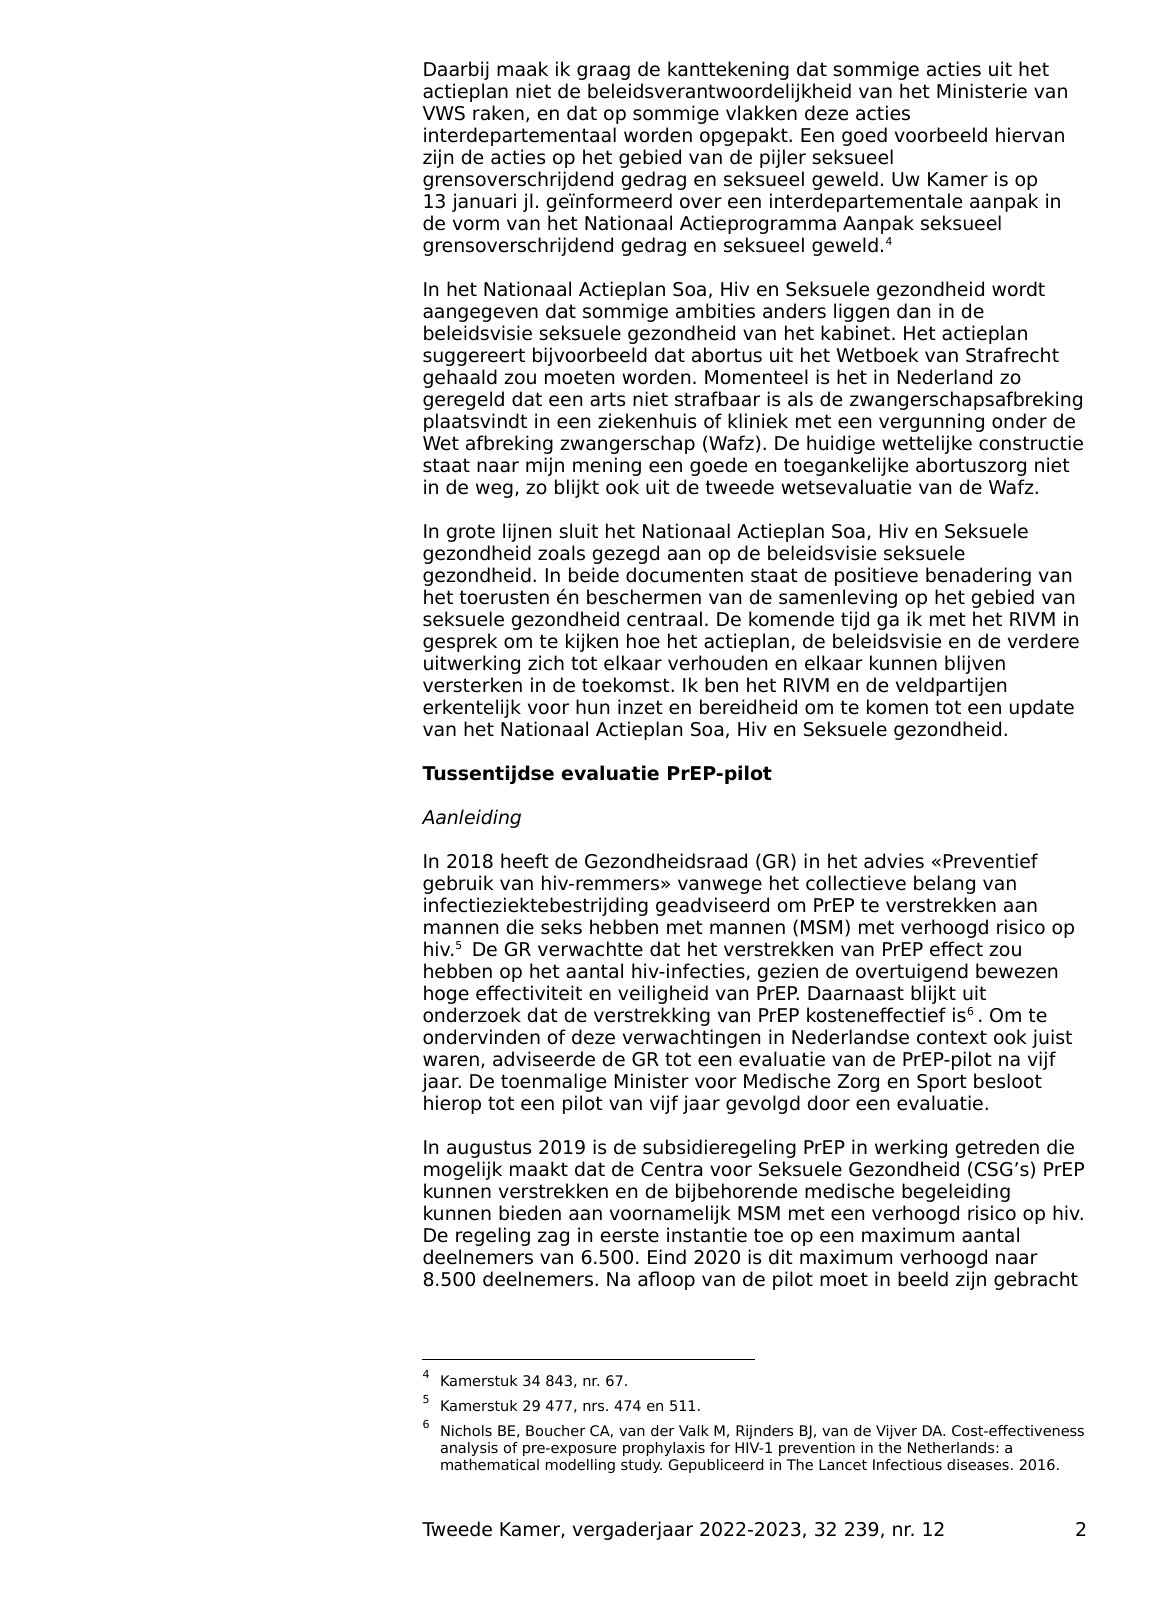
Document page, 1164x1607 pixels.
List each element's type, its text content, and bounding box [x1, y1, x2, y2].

text In grote lijnen sluit het Nationaal Actieplan Soa, Hiv en Seksuele gezondheid zoals gezegd aan op de beleidsvisie seksuele gezondheid. In beide documenten staat de positieve benadering van het toerusten én beschermen van de samenleving op het gebied van seksuele gezondheid centraal. De komende tijd ga ik met het RIVM in gesprek om te kijken hoe het actieplan, de beleidsvisie en de verdere uitwerking zich tot elkaar verhouden en elkaar kunnen blijven versterken in de toekomst. Ik ben het RIVM en de veldpartijen erkentelijk voor hun inzet en bereidheid om te komen tot een update van het Nationaal Actieplan Soa, Hiv en Seksuele gezondheid. [422, 521, 1087, 741]
text In augustus 2019 is de subsidieregeling PrEP in werking getreden die mogelijk maakt dat de Centra voor Seksuele Gezondheid (CSG’s) PrEP kunnen verstrekken en de bijbehorende medische begeleiding kunnen bieden aan voornamelijk MSM met een verhoogd risico op hiv. De regeling zag in eerste instantie toe op een maximum aantal deelnemers van 6.500. Eind 2020 is dit maximum verhoogd naar 8.500 deelnemers. Na afloop van de pilot moet in beeld zijn gebracht [422, 1137, 1087, 1291]
subtitle Tussentijdse evaluatie PrEP-pilot [422, 763, 1087, 785]
text In 2018 heeft de Gezondheidsraad (GR) in het advies «Preventief gebruik van hiv-remmers» vanwege het collectieve belang van infectieziektebestrijding geadviseerd om PrEP te verstrekken aan mannen die seks hebben met mannen (MSM) met verhoogd risico op hiv. De GR verwachtte dat het verstrekken van PrEP effect zou hebben op het aantal hiv-infecties, gezien de overtuigend bewezen hoge effectiviteit en veiligheid van PrEP. Daarnaast blijkt uit onderzoek dat de verstrekking van PrEP kosteneffectief is. Om te ondervinden of deze verwachtingen in Nederlandse context ook juist waren, adviseerde de GR tot een evaluatie van de PrEP-pilot na vijf jaar. De toenmalige Minister voor Medische Zorg en Sport besloot hierop tot een pilot van vijf jaar gevolgd door een evaluatie. [422, 851, 1087, 1115]
text Nichols BE, Boucher CA, van der Valk M, Rijnders BJ, van de Vijver DA. Cost-effectiveness analysis of pre-exposure prophylaxis for HIV-1 prevention in the Netherlands: a mathematical modelling study. Gepubliceerd in The Lancet Infectious diseases. 2016. [422, 1418, 1087, 1474]
subtitle Aanleiding [422, 807, 1087, 829]
text Daarbij maak ik graag de kanttekening dat sommige acties uit het actieplan niet de beleidsverantwoordelijkheid van het Ministerie van VWS raken, en dat op sommige vlakken deze acties interdepartementaal worden opgepakt. Een goed voorbeeld hiervan zijn de acties op het gebied van de pijler seksueel grensoverschrijdend gedrag en seksueel geweld. Uw Kamer is op 13 januari jl. geïnformeerd over een interdepartementale aanpak in de vorm van het Nationaal Actieprogramma Aanpak seksueel grensoverschrijdend gedrag en seksueel geweld. [422, 59, 1087, 257]
text In het Nationaal Actieplan Soa, Hiv en Seksuele gezondheid wordt aangegeven dat sommige ambities anders liggen dan in de beleidsvisie seksuele gezondheid van het kabinet. Het actieplan suggereert bijvoorbeeld dat abortus uit het Wetboek van Strafrecht gehaald zou moeten worden. Momenteel is het in Nederland zo geregeld dat een arts niet strafbaar is als de zwangerschapsafbreking plaatsvindt in een ziekenhuis of kliniek met een vergunning onder de Wet afbreking zwangerschap (Wafz). De huidige wettelijke constructie staat naar mijn mening een goede en toegankelijke abortuszorg niet in de weg, zo blijkt ook uit de tweede wetsevaluatie van de Wafz. [422, 279, 1087, 499]
text Kamerstuk 34 843, nr. 67. [422, 1368, 1087, 1391]
text Kamerstuk 29 477, nrs. 474 en 511. [422, 1393, 1087, 1416]
